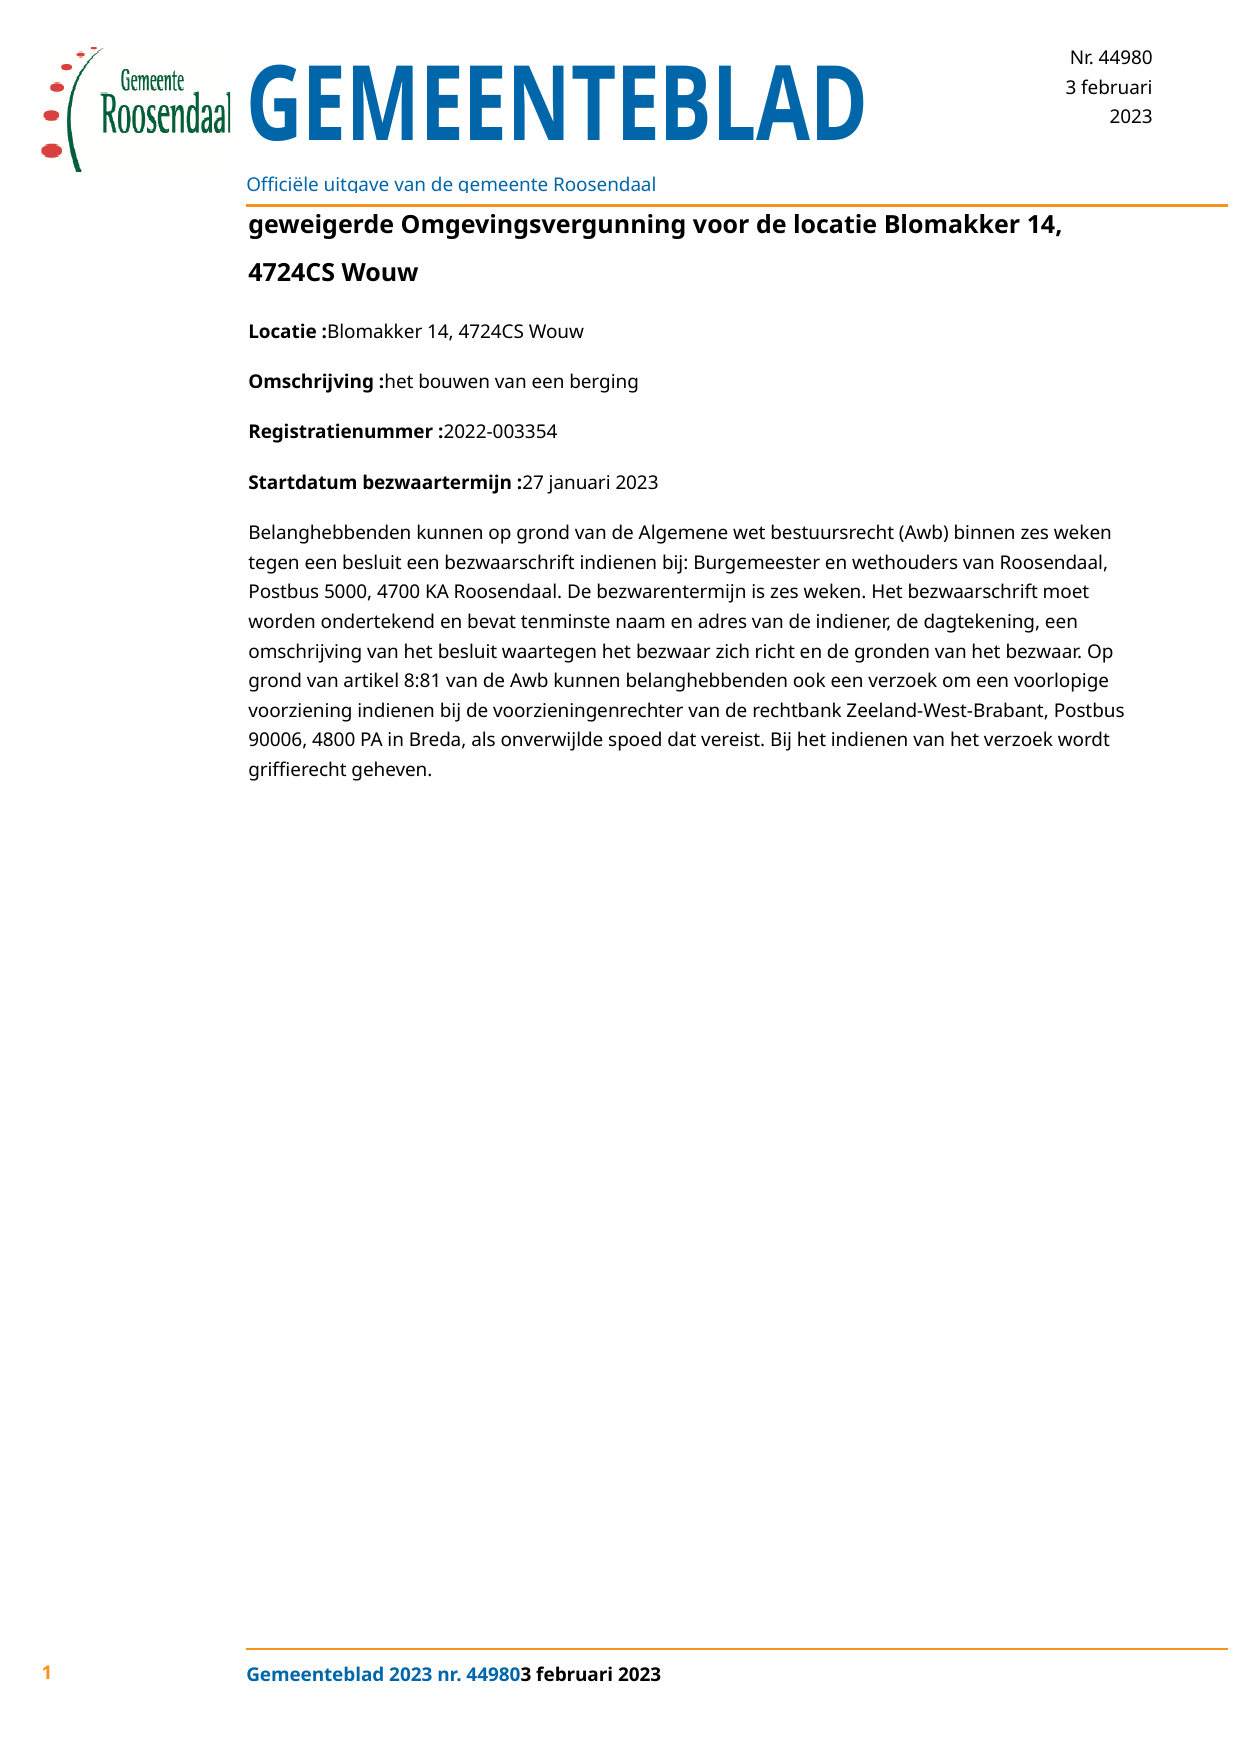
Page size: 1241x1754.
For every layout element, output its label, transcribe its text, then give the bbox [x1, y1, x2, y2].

text Startdatum bezwaartermijn :27 januari 2023 [248, 469, 1152, 495]
text geweigerde Omgevingsvergunning voor de locatie Blomakker 14, 4724CS Wouw [248, 207, 1152, 288]
picture [41, 47, 231, 172]
text Omschrijving :het bouwen van een berging [248, 368, 1152, 394]
text Belanghebbenden kunnen op grond van de Algemene wet bestuursrecht (Awb) binnen zes weken tegen een besluit een bezwaarschrift indienen bij: Burgemeester en wethouders van Roosendaal, Postbus 5000, 4700 KA Roosendaal. De bezwarentermijn is zes weken. Het bezwaarschrift moet worden ondertekend en bevat tenminste naam en adres van de indiener, de dagtekening, een omschrijving van het besluit waartegen het bezwaar zich richt en de gronden van het bezwaar. Op grond van artikel 8:81 van de Awb kunnen belanghebbenden ook een verzoek om een voorlopige voorziening indienen bij de voorzieningenrechter van de rechtbank Zeeland-West-Brabant, Postbus 90006, 4800 PA in Breda, als onverwijlde spoed dat vereist. Bij het indienen van het verzoek wordt griffierecht geheven. [248, 519, 1152, 782]
text Registratienummer :2022-003354 [248, 419, 1152, 444]
text Locatie :Blomakker 14, 4724CS Wouw [248, 318, 1152, 344]
